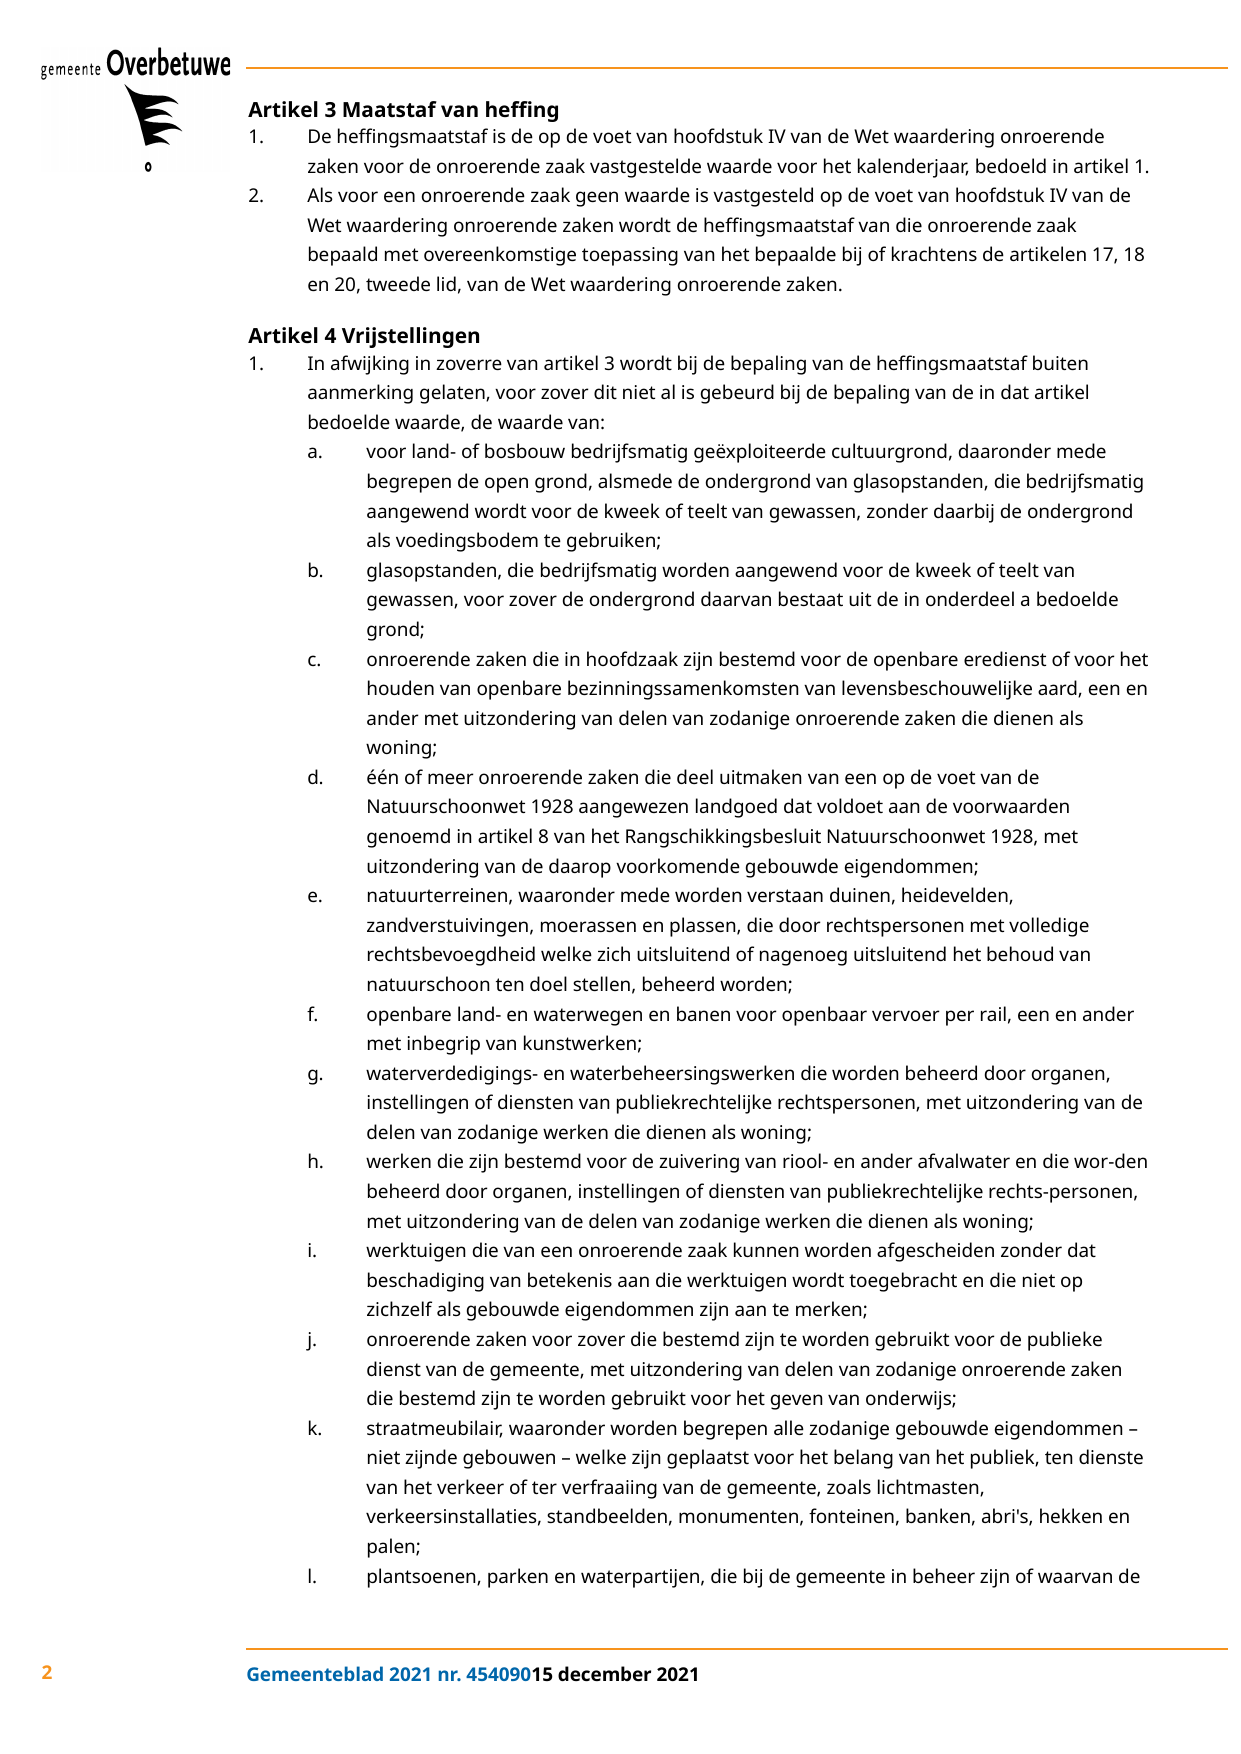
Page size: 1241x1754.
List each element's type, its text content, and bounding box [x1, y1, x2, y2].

list De heffingsmaatstaf is de op de voet van hoofdstuk IV van de Wet waardering onroerende zaken voor de onroerende zaak vastgestelde waarde voor het kalenderjaar, bedoeld in artikel 1. [248, 123, 1152, 178]
list natuurterreinen, waaronder mede worden verstaan duinen, heidevelden, zandverstuivingen, moerassen en plassen, die door rechtspersonen met volledige rechtsbevoegdheid welke zich uitsluitend of nagenoeg uitsluitend het behoud van natuurschoon ten doel stellen, beheerd worden; [307, 882, 1152, 997]
list voor land- of bosbouw bedrijfsmatig geëxploiteerde cultuurgrond, daaronder mede begrepen de open grond, alsmede de ondergrond van glasopstanden, die bedrijfsmatig aangewend wordt voor de kweek of teelt van gewassen, zonder daarbij de ondergrond als voedingsbodem te gebruiken; [307, 439, 1152, 553]
text Artikel 3 Maatstaf van heffing [248, 95, 1152, 123]
list één of meer onroerende zaken die deel uitmaken van een op de voet van de Natuurschoonwet 1928 aangewezen landgoed dat voldoet aan de voorwaarden genoemd in artikel 8 van het Rangschikkingsbesluit Natuurschoonwet 1928, met uitzondering van de daarop voorkomende gebouwde eigendommen; [307, 764, 1152, 879]
list onroerende zaken voor zover die bestemd zijn te worden gebruikt voor de publieke dienst van de gemeente, met uitzondering van delen van zodanige onroerende zaken die bestemd zijn te worden gebruikt voor het geven van onderwijs; [307, 1326, 1152, 1411]
list onroerende zaken die in hoofdzaak zijn bestemd voor de openbare eredienst of voor het houden van openbare bezinningssamenkomsten van levensbeschouwelijke aard, een en ander met uitzondering van delen van zodanige onroerende zaken die dienen als woning; [307, 646, 1152, 760]
list plantsoenen, parken en waterpartijen, die bij de gemeente in beheer zijn of waarvan de [307, 1563, 1152, 1589]
list glasopstanden, die bedrijfsmatig worden aangewend voor de kweek of teelt van gewassen, voor zover de ondergrond daarvan bestaat uit de in onderdeel a bedoelde grond; [307, 557, 1152, 642]
picture [41, 47, 231, 172]
list waterverdedigings- en waterbeheersingswerken die worden beheerd door organen, instellingen of diensten van publiekrechtelijke rechtspersonen, met uitzondering van de delen van zodanige werken die dienen als woning; [307, 1060, 1152, 1145]
list straatmeubilair, waaronder worden begrepen alle zodanige gebouwde eigendommen – niet zijnde gebouwen – welke zijn geplaatst voor het belang van het publiek, ten dienste van het verkeer of ter verfraaiing van de gemeente, zoals lichtmasten, verkeersinstallaties, standbeelden, monumenten, fonteinen, banken, abri's, hekken en palen; [307, 1415, 1152, 1559]
list Als voor een onroerende zaak geen waarde is vastgesteld op de voet van hoofdstuk IV van de Wet waardering onroerende zaken wordt de heffingsmaatstaf van die onroerende zaak bepaald met overeenkomstige toepassing van het bepaalde bij of krachtens de artikelen 17, 18 en 20, tweede lid, van de Wet waardering onroerende zaken. [248, 182, 1152, 297]
text Artikel 4 Vrijstellingen [248, 322, 1152, 350]
list In afwijking in zoverre van artikel 3 wordt bij de bepaling van de heffingsmaatstaf buiten aanmerking gelaten, voor zover dit niet al is gebeurd bij de bepaling van de in dat artikel bedoelde waarde, de waarde van: [248, 350, 1152, 435]
list werktuigen die van een onroerende zaak kunnen worden afgescheiden zonder dat beschadiging van betekenis aan die werktuigen wordt toegebracht en die niet op zichzelf als gebouwde eigendommen zijn aan te merken; [307, 1237, 1152, 1322]
list openbare land- en waterwegen en banen voor openbaar vervoer per rail, een en ander met inbegrip van kunstwerken; [307, 1001, 1152, 1056]
list werken die zijn bestemd voor de zuivering van riool- en ander afvalwater en die wor-den beheerd door organen, instellingen of diensten van publiekrechtelijke rechts-personen, met uitzondering van de delen van zodanige werken die dienen als woning; [307, 1149, 1152, 1234]
